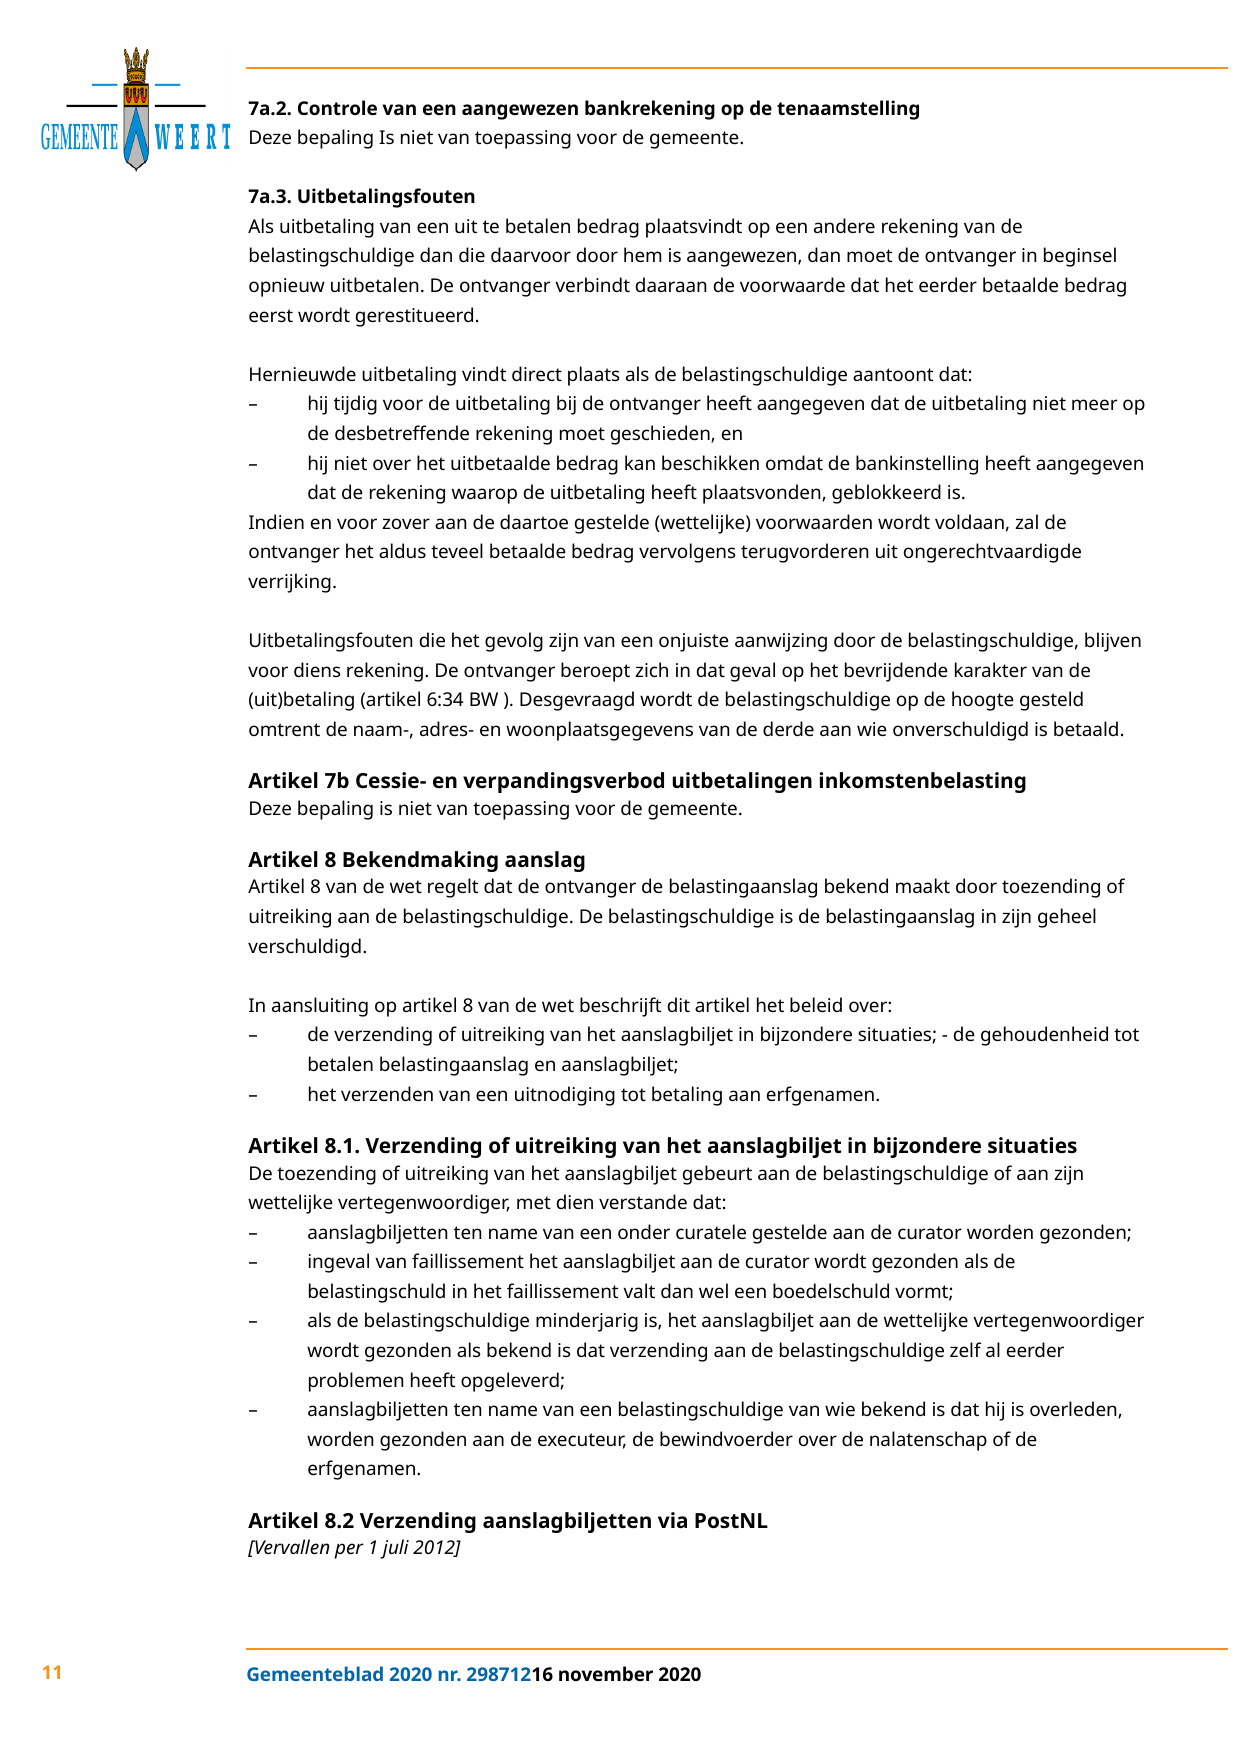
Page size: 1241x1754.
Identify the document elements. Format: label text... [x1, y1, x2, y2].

list als de belastingschuldige minderjarig is, het aanslagbiljet aan de wettelijke vertegenwoordiger wordt gezonden als bekend is dat verzending aan de belastingschuldige zelf al eerder problemen heeft opgeleverd; [248, 1308, 1152, 1392]
text Als uitbetaling van een uit te betalen bedrag plaatsvindt op een andere rekening van de belastingschuldige dan die daarvoor door hem is aangewezen, dan moet de ontvanger in beginsel opnieuw uitbetalen. De ontvanger verbindt daaraan de voorwaarde dat het eerder betaalde bedrag eerst wordt gerestitueerd. [248, 213, 1152, 328]
text Artikel 7b Cessie- en verpandingsverbod uitbetalingen inkomstenbelasting [248, 766, 1152, 795]
text Deze bepaling Is niet van toepassing voor de gemeente. [248, 124, 1152, 150]
list het verzenden van een uitnodiging tot betaling aan erfgenamen. [248, 1081, 1152, 1107]
list hij niet over het uitbetaalde bedrag kan beschikken omdat de bankinstelling heeft aangegeven dat de rekening waarop de uitbetaling heeft plaatsvonden, geblokkeerd is. [248, 450, 1152, 505]
text 7a.3. Uitbetalingsfouten [248, 183, 1152, 209]
list aanslagbiljetten ten name van een belastingschuldige van wie bekend is dat hij is overleden, worden gezonden aan de executeur, de bewindvoerder over de nalatenschap of de erfgenamen. [248, 1396, 1152, 1481]
list de verzending of uitreiking van het aanslagbiljet in bijzondere situaties; - de gehoudenheid tot betalen belastingaanslag en aanslagbiljet; [248, 1022, 1152, 1077]
text Hernieuwde uitbetaling vindt direct plaats als de belastingschuldige aantoont dat: [248, 361, 1152, 387]
text Artikel 8.2 Verzending aanslagbiljetten via PostNL [248, 1506, 1152, 1534]
text Deze bepaling is niet van toepassing voor de gemeente. [248, 795, 1152, 821]
list hij tijdig voor de uitbetaling bij de ontvanger heeft aangegeven dat de uitbetaling niet meer op de desbetreffende rekening moet geschieden, en [248, 391, 1152, 446]
list ingeval van faillissement het aanslagbiljet aan de curator wordt gezonden als de belastingschuld in het faillissement valt dan wel een boedelschuld vormt; [248, 1248, 1152, 1304]
text [Vervallen per 1 juli 2012] [248, 1534, 1152, 1560]
list aanslagbiljetten ten name van een onder curatele gestelde aan de curator worden gezonden; [248, 1219, 1152, 1244]
text Indien en voor zover aan de daartoe gestelde (wettelijke) voorwaarden wordt voldaan, zal de ontvanger het aldus teveel betaalde bedrag vervolgens terugvorderen uit ongerechtvaardigde verrijking. [248, 509, 1152, 594]
text De toezending of uitreiking van het aanslagbiljet gebeurt aan de belastingschuldige of aan zijn wettelijke vertegenwoordiger, met dien verstande dat: [248, 1160, 1152, 1215]
text Artikel 8 Bekendmaking aanslag [248, 845, 1152, 874]
text Artikel 8 van de wet regelt dat de ontvanger de belastingaanslag bekend maakt door toezending of uitreiking aan de belastingschuldige. De belastingschuldige is de belastingaanslag in zijn geheel verschuldigd. [248, 874, 1152, 959]
text In aansluiting op artikel 8 van de wet beschrijft dit artikel het beleid over: [248, 992, 1152, 1018]
text Artikel 8.1. Verzending of uitreiking van het aanslagbiljet in bijzondere situaties [248, 1131, 1152, 1160]
picture [41, 47, 231, 172]
text 7a.2. Controle van een aangewezen bankrekening op de tenaamstelling [248, 95, 1152, 121]
text Uitbetalingsfouten die het gevolg zijn van een onjuiste aanwijzing door de belastingschuldige, blijven voor diens rekening. De ontvanger beroept zich in dat geval op het bevrijdende karakter van de (uit)betaling (artikel 6:34 BW ). Desgevraagd wordt de belastingschuldige op de hoogte gesteld omtrent de naam-, adres- en woonplaatsgegevens van de derde aan wie onverschuldigd is betaald. [248, 627, 1152, 742]
